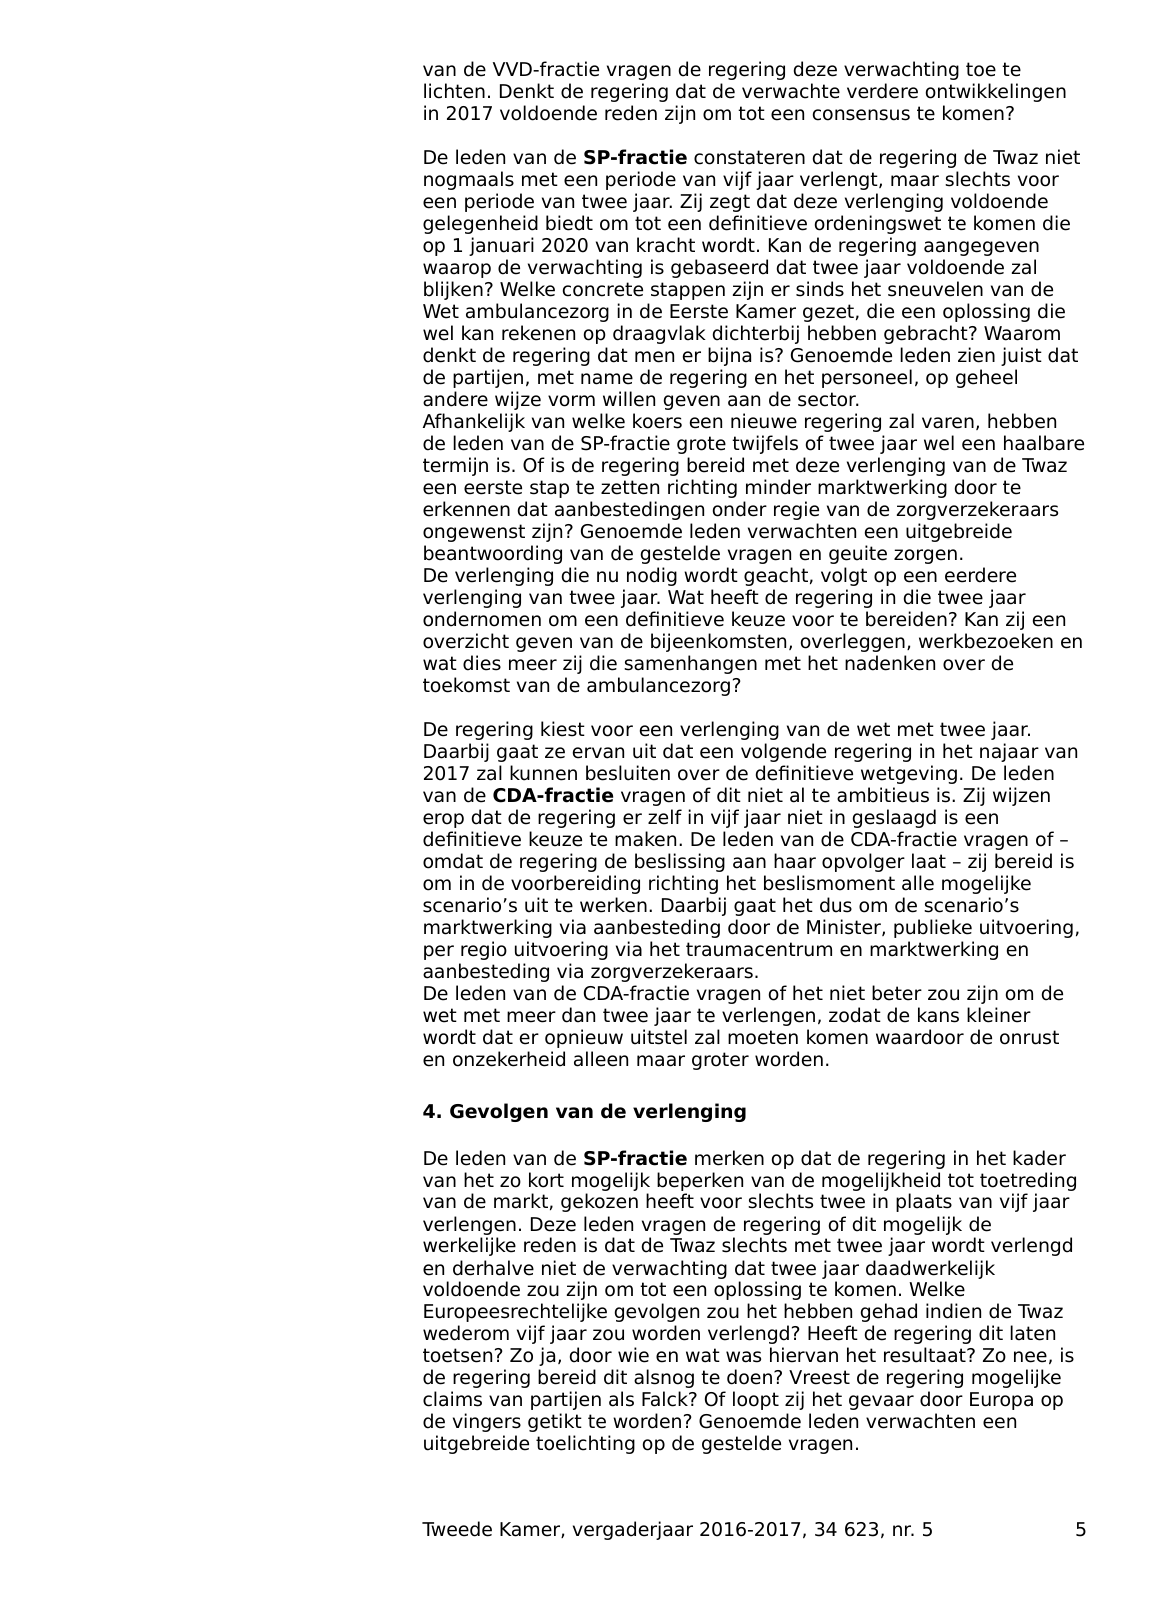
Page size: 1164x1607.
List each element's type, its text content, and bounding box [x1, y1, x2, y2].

text Afhankelijk van welke koers een nieuwe regering zal varen, hebben de leden van de SP-fractie grote twijfels of twee jaar wel een haalbare termijn is. Of is de regering bereid met deze verlenging van de Twaz een eerste stap te zetten richting minder marktwerking door te erkennen dat aanbestedingen onder regie van de zorgverzekeraars ongewenst zijn? Genoemde leden verwachten een uitgebreide beantwoording van de gestelde vragen en geuite zorgen. [422, 411, 1087, 565]
text De leden van de SP-fractie constateren dat de regering de Twaz niet nogmaals met een periode van vijf jaar verlengt, maar slechts voor een periode van twee jaar. Zij zegt dat deze verlenging voldoende gelegenheid biedt om tot een definitieve ordeningswet te komen die op 1 januari 2020 van kracht wordt. Kan de regering aangegeven waarop de verwachting is gebaseerd dat twee jaar voldoende zal blijken? Welke concrete stappen zijn er sinds het sneuvelen van de Wet ambulancezorg in de Eerste Kamer gezet, die een oplossing die wel kan rekenen op draagvlak dichterbij hebben gebracht? Waarom denkt de regering dat men er bijna is? Genoemde leden zien juist dat de partijen, met name de regering en het personeel, op geheel andere wijze vorm willen geven aan de sector. [422, 147, 1087, 411]
text De leden van de SP-fractie merken op dat de regering in het kader van het zo kort mogelijk beperken van de mogelijkheid tot toetreding van de markt, gekozen heeft voor slechts twee in plaats van vijf jaar verlengen. Deze leden vragen de regering of dit mogelijk de werkelijke reden is dat de Twaz slechts met twee jaar wordt verlengd en derhalve niet de verwachting dat twee jaar daadwerkelijk voldoende zou zijn om tot een oplossing te komen. Welke Europeesrechtelijke gevolgen zou het hebben gehad indien de Twaz wederom vijf jaar zou worden verlengd? Heeft de regering dit laten toetsen? Zo ja, door wie en wat was hiervan het resultaat? Zo nee, is de regering bereid dit alsnog te doen? Vreest de regering mogelijke claims van partijen als Falck? Of loopt zij het gevaar door Europa op de vingers getikt te worden? Genoemde leden verwachten een uitgebreide toelichting op de gestelde vragen. [422, 1147, 1087, 1455]
text De leden van de CDA-fractie vragen of het niet beter zou zijn om de wet met meer dan twee jaar te verlengen, zodat de kans kleiner wordt dat er opnieuw uitstel zal moeten komen waardoor de onrust en onzekerheid alleen maar groter worden. [422, 983, 1087, 1071]
subtitle 4. Gevolgen van de verlenging [422, 1101, 1087, 1122]
text De regering kiest voor een verlenging van de wet met twee jaar. Daarbij gaat ze ervan uit dat een volgende regering in het najaar van 2017 zal kunnen besluiten over de definitieve wetgeving. De leden van de CDA-fractie vragen of dit niet al te ambitieus is. Zij wijzen erop dat de regering er zelf in vijf jaar niet in geslaagd is een definitieve keuze te maken. De leden van de CDA-fractie vragen of – omdat de regering de beslissing aan haar opvolger laat – zij bereid is om in de voorbereiding richting het beslismoment alle mogelijke scenario’s uit te werken. Daarbij gaat het dus om de scenario’s marktwerking via aanbesteding door de Minister, publieke uitvoering, per regio uitvoering via het traumacentrum en marktwerking en aanbesteding via zorgverzekeraars. [422, 719, 1087, 983]
text De verlenging die nu nodig wordt geacht, volgt op een eerdere verlenging van twee jaar. Wat heeft de regering in die twee jaar ondernomen om een definitieve keuze voor te bereiden? Kan zij een overzicht geven van de bijeenkomsten, overleggen, werkbezoeken en wat dies meer zij die samenhangen met het nadenken over de toekomst van de ambulancezorg? [422, 565, 1087, 697]
text van de VVD-fractie vragen de regering deze verwachting toe te lichten. Denkt de regering dat de verwachte verdere ontwikkelingen in 2017 voldoende reden zijn om tot een consensus te komen? [422, 59, 1087, 125]
